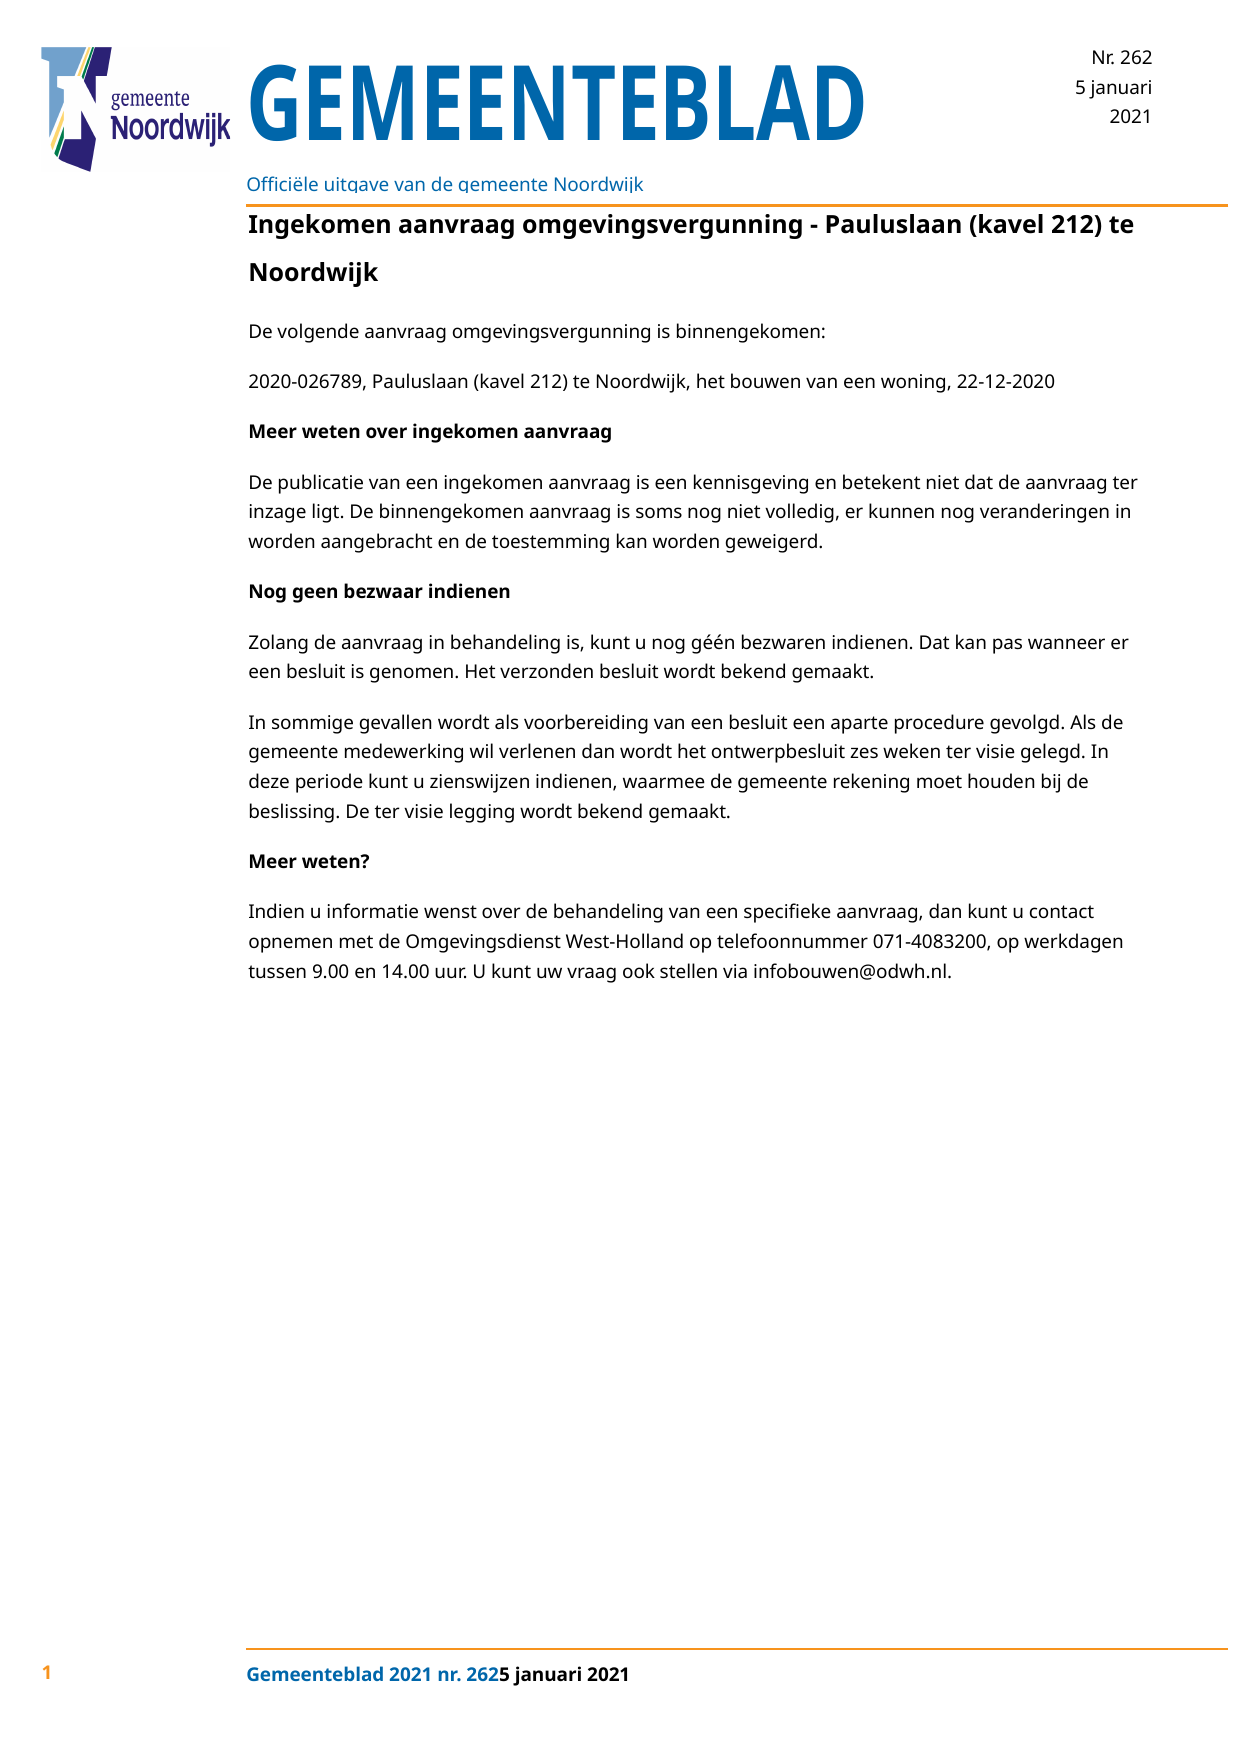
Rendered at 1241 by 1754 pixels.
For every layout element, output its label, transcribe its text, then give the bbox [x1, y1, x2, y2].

text Ingekomen aanvraag omgevingsvergunning - Pauluslaan (kavel 212) te Noordwijk [248, 207, 1152, 288]
text Indien u informatie wenst over de behandeling van een specifieke aanvraag, dan kunt u contact opnemen met de Omgevingsdienst West-Holland op telefoonnummer 071-4083200, op werkdagen tussen 9.00 en 14.00 uur. U kunt uw vraag ook stellen via infobouwen@odwh.nl. [248, 899, 1152, 984]
text Zolang de aanvraag in behandeling is, kunt u nog géén bezwaren indienen. Dat kan pas wanneer er een besluit is genomen. Het verzonden besluit wordt bekend gemaakt. [248, 629, 1152, 684]
picture [41, 47, 231, 172]
text De volgende aanvraag omgevingsvergunning is binnengekomen: [248, 318, 1152, 344]
text Nog geen bezwaar indienen [248, 579, 1152, 604]
text Meer weten over ingekomen aanvraag [248, 419, 1152, 444]
text Meer weten? [248, 848, 1152, 874]
text In sommige gevallen wordt als voorbereiding van een besluit een aparte procedure gevolgd. Als de gemeente medewerking wil verlenen dan wordt het ontwerpbesluit zes weken ter visie gelegd. In deze periode kunt u zienswijzen indienen, waarmee de gemeente rekening moet houden bij de beslissing. De ter visie legging wordt bekend gemaakt. [248, 709, 1152, 824]
text 2020-026789, Pauluslaan (kavel 212) te Noordwijk, het bouwen van een woning, 22-12-2020 [248, 368, 1152, 394]
text De publicatie van een ingekomen aanvraag is een kennisgeving en betekent niet dat de aanvraag ter inzage ligt. De binnengekomen aanvraag is soms nog niet volledig, er kunnen nog veranderingen in worden aangebracht en de toestemming kan worden geweigerd. [248, 469, 1152, 554]
